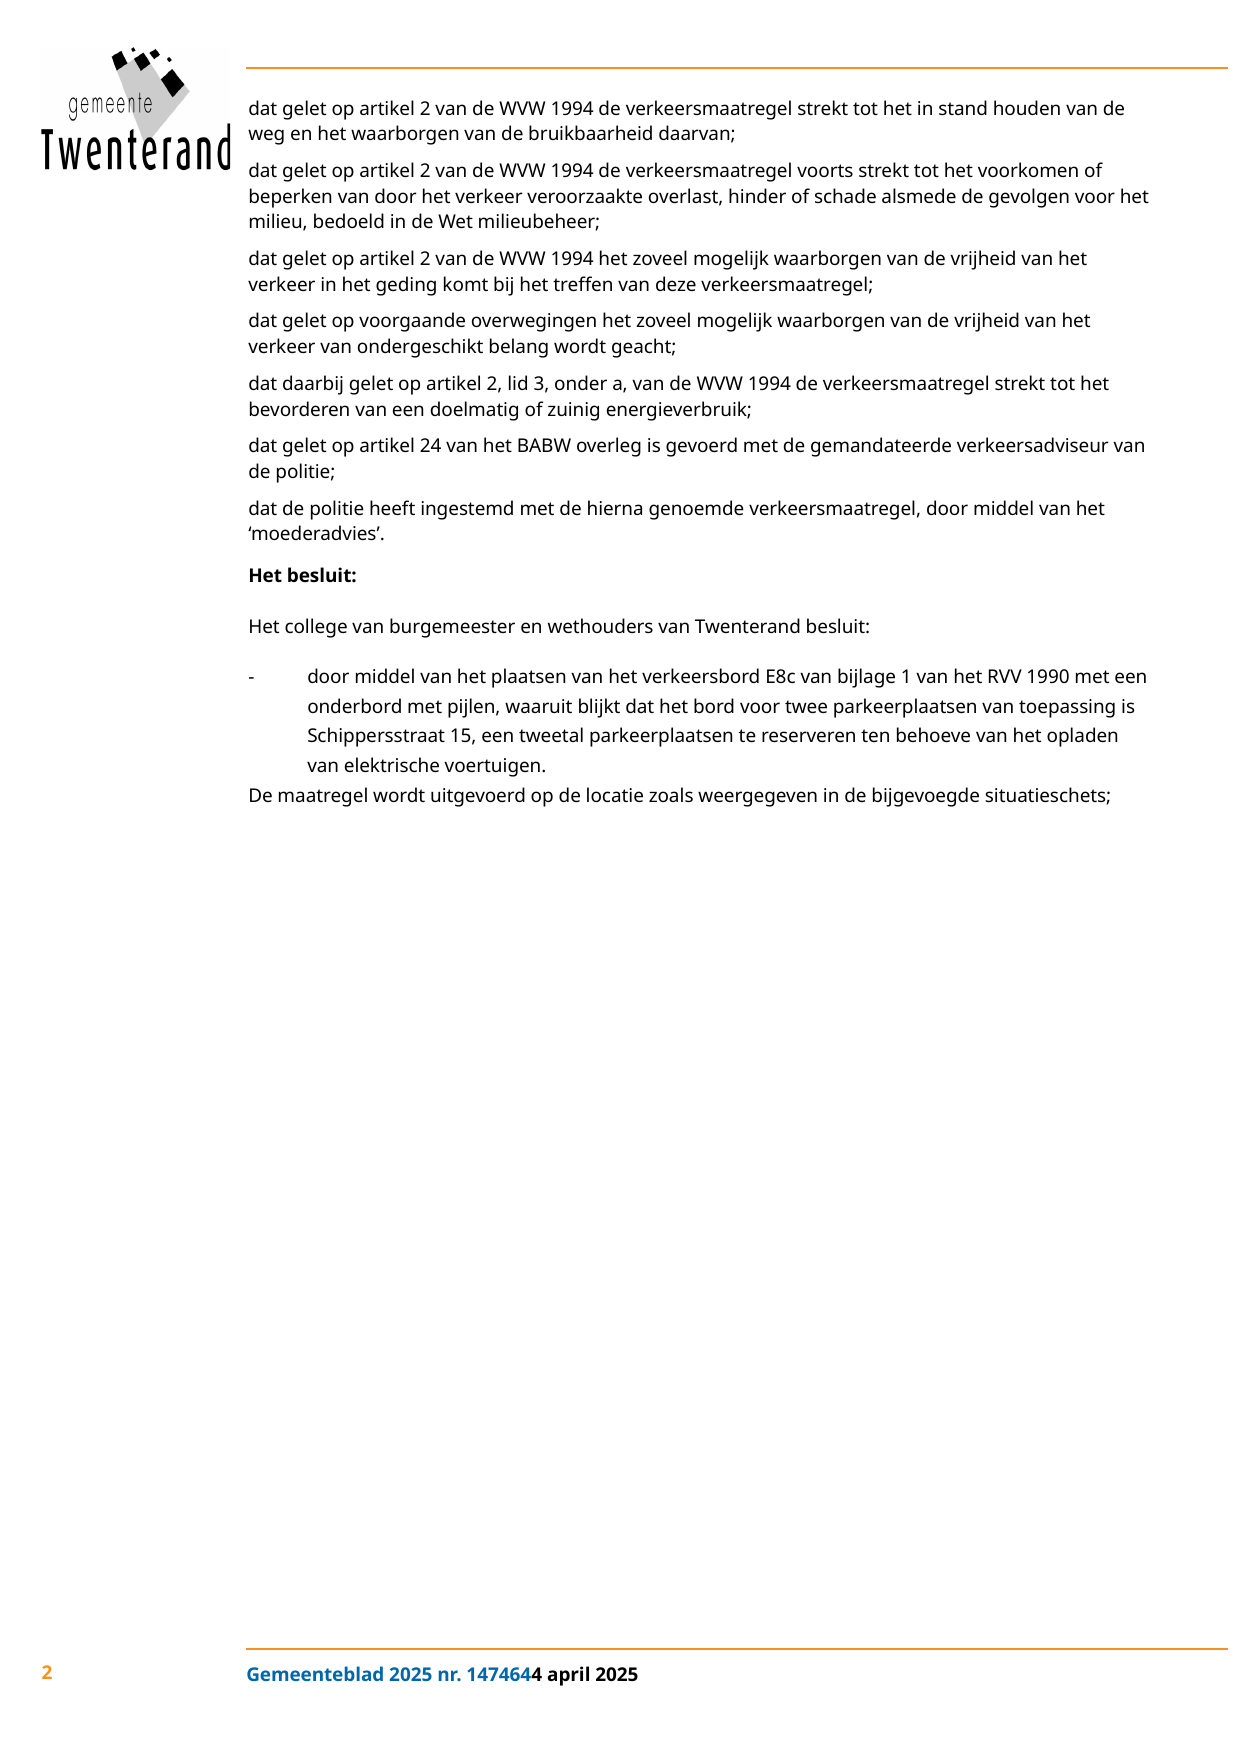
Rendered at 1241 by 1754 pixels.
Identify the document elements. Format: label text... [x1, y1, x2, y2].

text De maatregel wordt uitgevoerd op de locatie zoals weergegeven in de bijgevoegde situatieschets; [248, 782, 1152, 807]
text dat de politie heeft ingestemd met de hierna genoemde verkeersmaatregel, door middel van het ‘moederadvies’. [248, 495, 1152, 546]
list door middel van het plaatsen van het verkeersbord E8c van bijlage 1 van het RVV 1990 met een onderbord met pijlen, waaruit blijkt dat het bord voor twee parkeerplaatsen van toepassing is Schippersstraat 15, een tweetal parkeerplaatsen te reserveren ten behoeve van het opladen van elektrische voertuigen. [248, 663, 1152, 778]
text dat gelet op artikel 2 van de WVW 1994 de verkeersmaatregel voorts strekt tot het voorkomen of beperken van door het verkeer veroorzaakte overlast, hinder of schade alsmede de gevolgen voor het milieu, bedoeld in de Wet milieubeheer; [248, 157, 1152, 234]
text Het besluit: [248, 563, 1152, 588]
text dat gelet op artikel 24 van het BABW overleg is gevoerd met de gemandateerde verkeersadviseur van de politie; [248, 432, 1152, 484]
text Het college van burgemeester en wethouders van Twenterand besluit: [248, 613, 1152, 639]
text dat daarbij gelet op artikel 2, lid 3, onder a, van de WVW 1994 de verkeersmaatregel strekt tot het bevorderen van een doelmatig of zuinig energieverbruik; [248, 370, 1152, 422]
text dat gelet op artikel 2 van de WVW 1994 de verkeersmaatregel strekt tot het in stand houden van de weg en het waarborgen van de bruikbaarheid daarvan; [248, 95, 1152, 146]
text dat gelet op artikel 2 van de WVW 1994 het zoveel mogelijk waarborgen van de vrijheid van het verkeer in het geding komt bij het treffen van deze verkeersmaatregel; [248, 245, 1152, 297]
text dat gelet op voorgaande overwegingen het zoveel mogelijk waarborgen van de vrijheid van het verkeer van ondergeschikt belang wordt geacht; [248, 308, 1152, 359]
picture [41, 47, 231, 172]
